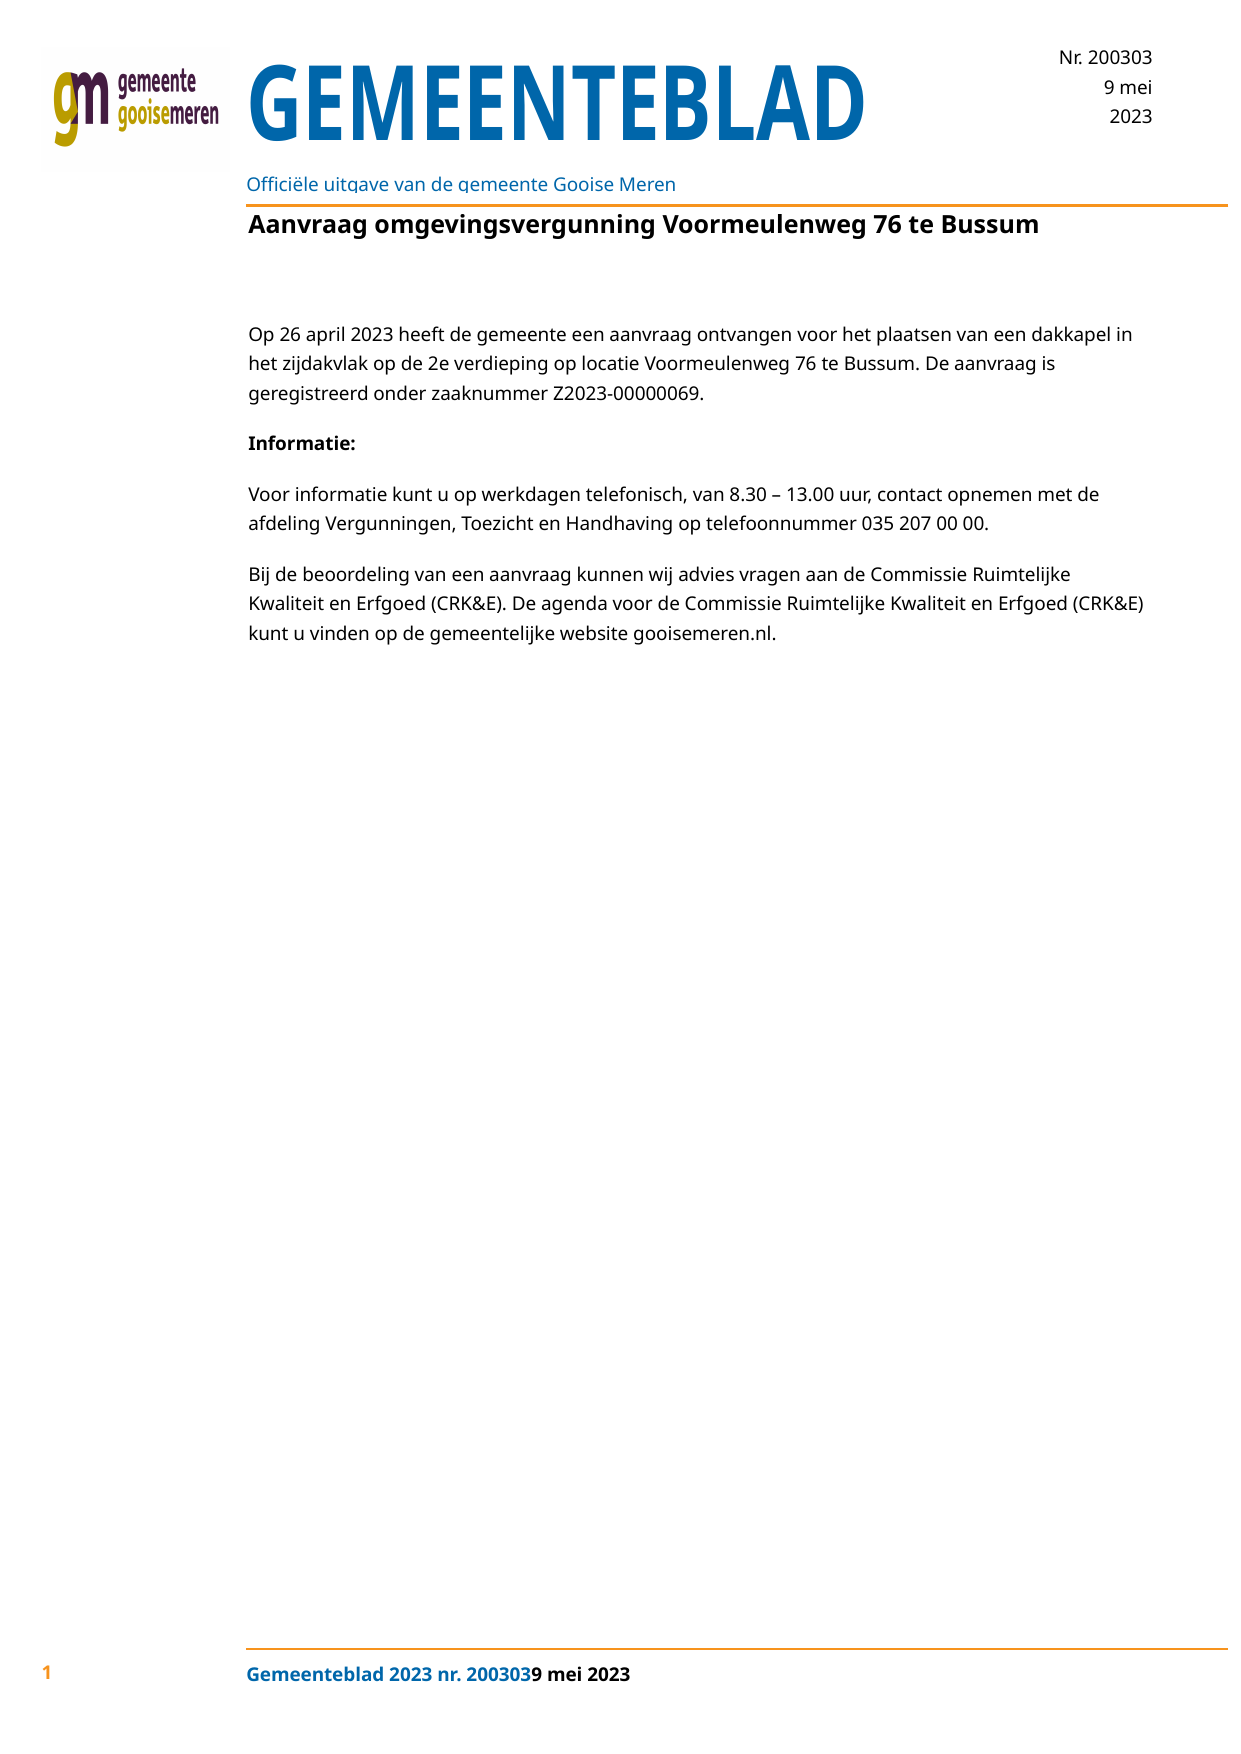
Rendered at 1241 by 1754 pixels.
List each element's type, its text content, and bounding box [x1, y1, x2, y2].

picture [41, 47, 231, 172]
text Bij de beoordeling van een aanvraag kunnen wij advies vragen aan de Commissie Ruimtelijke Kwaliteit en Erfgoed (CRK&E). De agenda voor de Commissie Ruimtelijke Kwaliteit en Erfgoed (CRK&E) kunt u vinden op de gemeentelijke website gooisemeren.nl. [248, 561, 1152, 646]
text Informatie: [248, 430, 1152, 456]
text Voor informatie kunt u op werkdagen telefonisch, van 8.30 – 13.00 uur, contact opnemen met de afdeling Vergunningen, Toezicht en Handhaving op telefoonnummer 035 207 00 00. [248, 481, 1152, 536]
text Aanvraag omgevingsvergunning Voormeulenweg 76 te Bussum [248, 207, 1152, 241]
text Op 26 april 2023 heeft de gemeente een aanvraag ontvangen voor het plaatsen van een dakkapel in het zijdakvlak op de 2e verdieping op locatie Voormeulenweg 76 te Bussum. De aanvraag is geregistreerd onder zaaknummer Z2023-00000069. [248, 321, 1152, 406]
